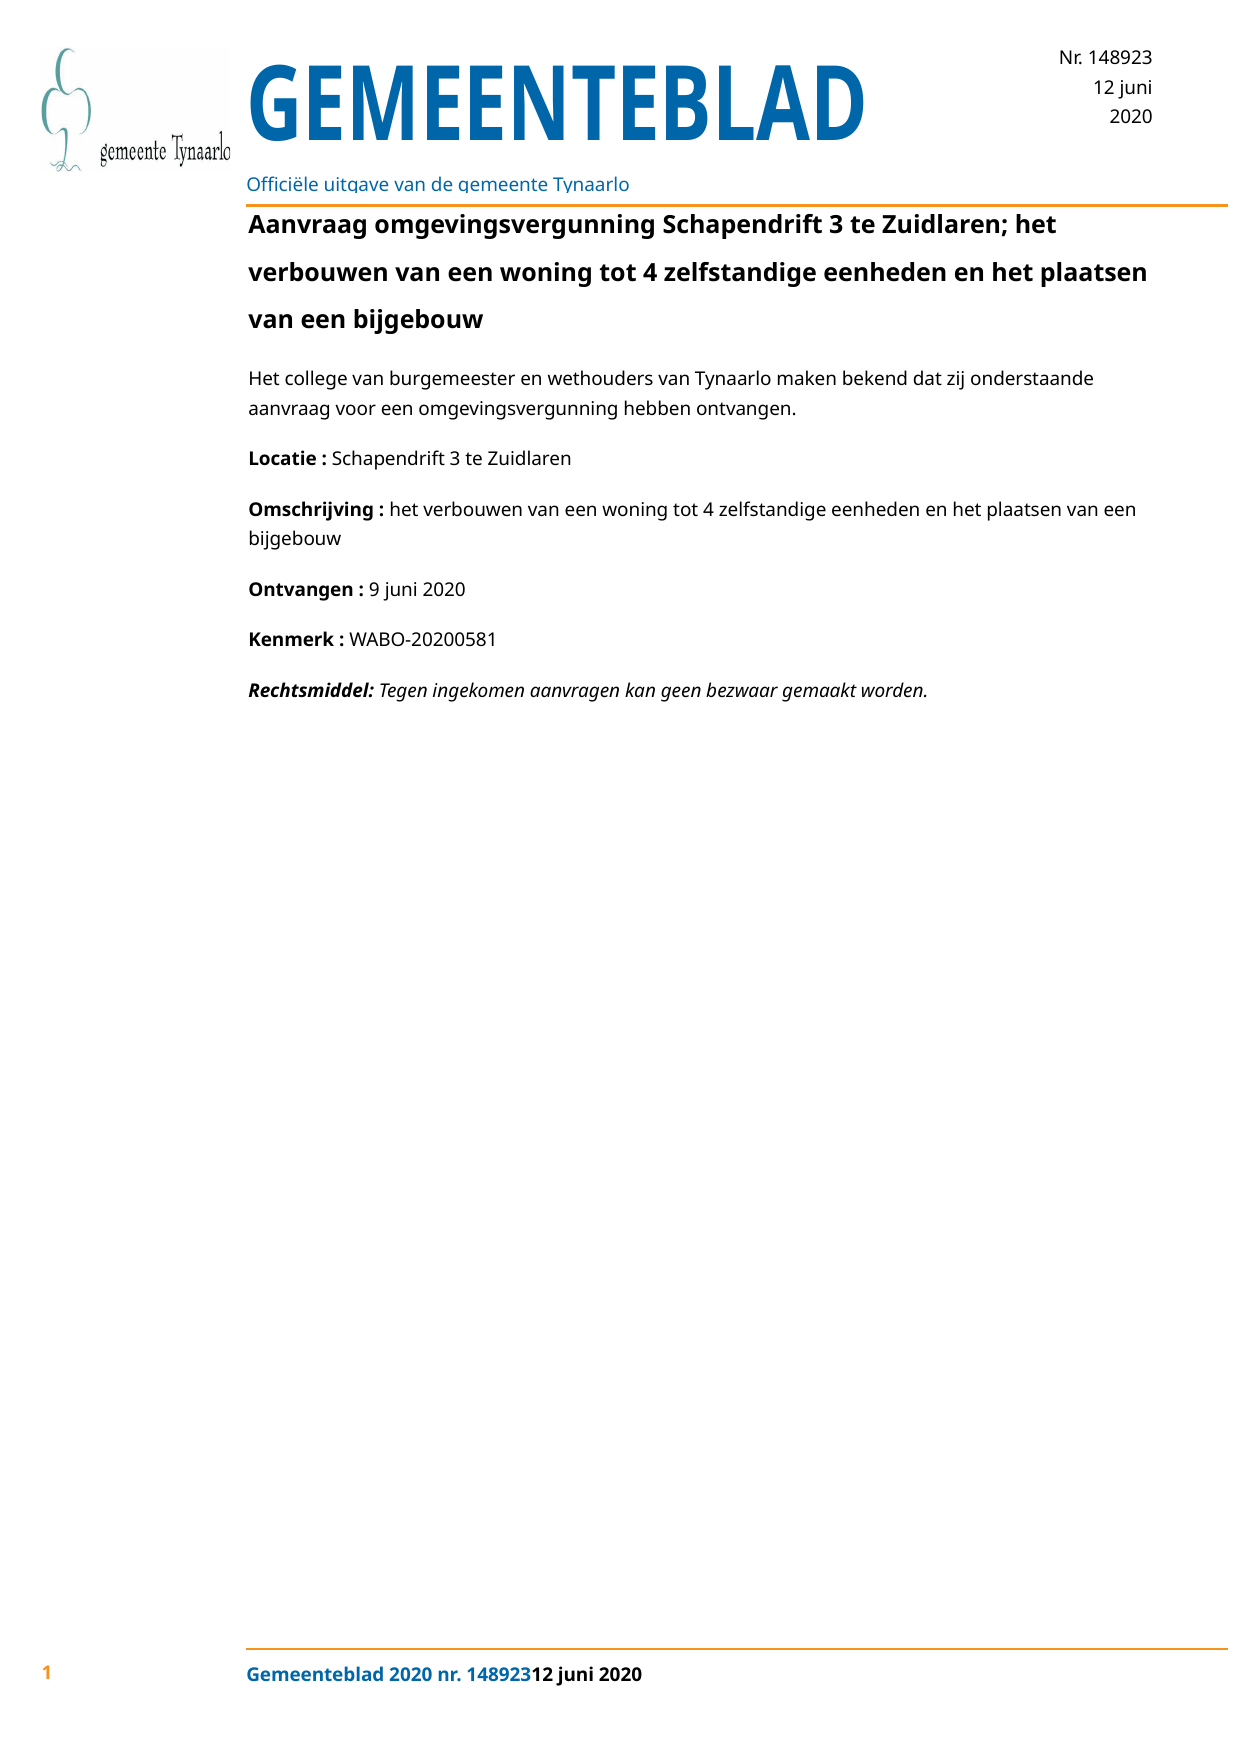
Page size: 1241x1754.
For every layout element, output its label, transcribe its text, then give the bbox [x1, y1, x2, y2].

text Het college van burgemeester en wethouders van Tynaarlo maken bekend dat zij onderstaande aanvraag voor een omgevingsvergunning hebben ontvangen. [248, 366, 1152, 421]
text Locatie : Schapendrift 3 te Zuidlaren [248, 446, 1152, 471]
picture [41, 47, 231, 172]
text Kenmerk : WABO-20200581 [248, 626, 1152, 652]
text Omschrijving : het verbouwen van een woning tot 4 zelfstandige eenheden en het plaatsen van een bijgebouw [248, 496, 1152, 551]
text Rechtsmiddel: Tegen ingekomen aanvragen kan geen bezwaar gemaakt worden. [248, 677, 1152, 702]
text Ontvangen : 9 juni 2020 [248, 576, 1152, 602]
text Aanvraag omgevingsvergunning Schapendrift 3 te Zuidlaren; het verbouwen van een woning tot 4 zelfstandige eenheden en het plaatsen van een bijgebouw [248, 207, 1152, 336]
